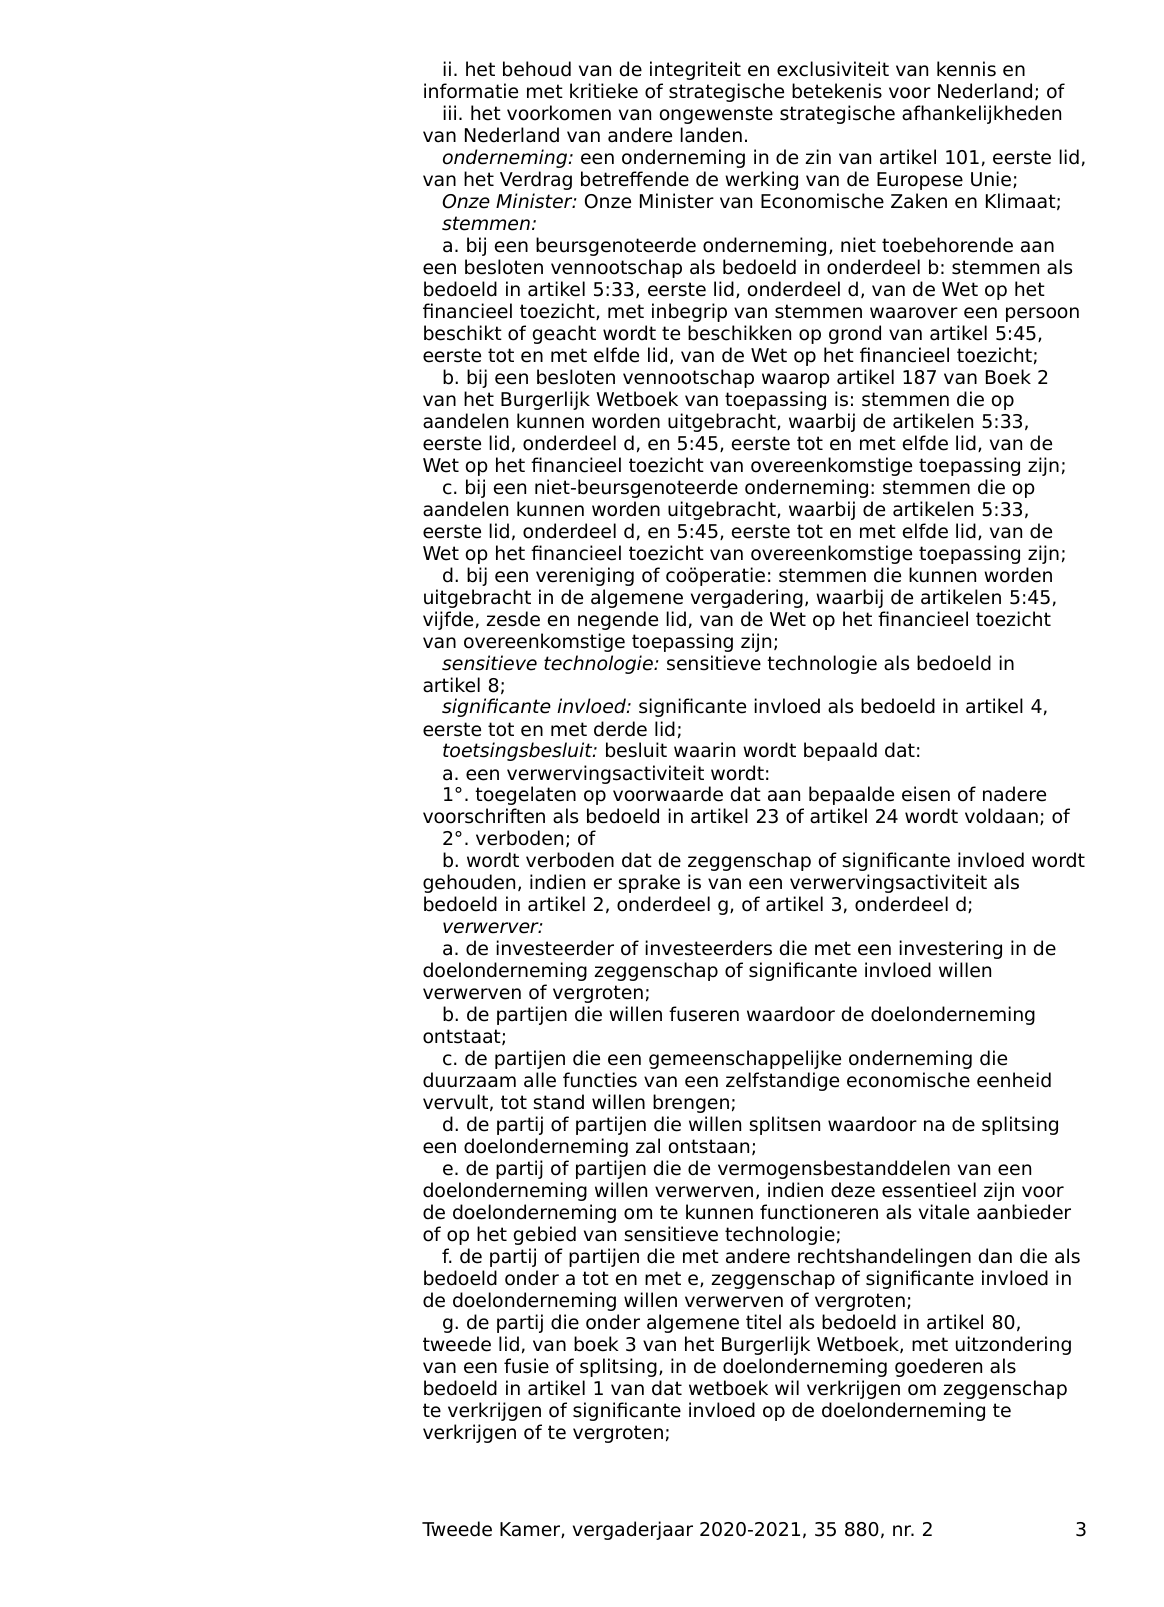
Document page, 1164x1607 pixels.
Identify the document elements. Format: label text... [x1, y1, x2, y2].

text significante invloed: significante invloed als bedoeld in artikel 4, eerste tot en met derde lid; [422, 696, 1087, 740]
text e. de partij of partijen die de vermogensbestanddelen van een doelonderneming willen verwerven, indien deze essentieel zijn voor de doelonderneming om te kunnen functioneren als vitale aanbieder of op het gebied van sensitieve technologie; [422, 1158, 1087, 1246]
text 2°. verboden; of [422, 828, 1087, 850]
text iii. het voorkomen van ongewenste strategische afhankelijkheden van Nederland van andere landen. [422, 103, 1087, 147]
text ii. het behoud van de integriteit en exclusiviteit van kennis en informatie met kritieke of strategische betekenis voor Nederland; of [422, 59, 1087, 103]
text sensitieve technologie: sensitieve technologie als bedoeld in artikel 8; [422, 652, 1087, 696]
text Onze Minister: Onze Minister van Economische Zaken en Klimaat; [422, 191, 1087, 213]
text b. de partijen die willen fuseren waardoor de doelonderneming ontstaat; [422, 1004, 1087, 1048]
text a. de investeerder of investeerders die met een investering in de doelonderneming zeggenschap of significante invloed willen verwerven of vergroten; [422, 938, 1087, 1004]
text toetsingsbesluit: besluit waarin wordt bepaald dat: [422, 740, 1087, 762]
text a. een verwervingsactiviteit wordt: [422, 762, 1087, 784]
text f. de partij of partijen die met andere rechtshandelingen dan die als bedoeld onder a tot en met e, zeggenschap of significante invloed in de doelonderneming willen verwerven of vergroten; [422, 1246, 1087, 1312]
text b. bij een besloten vennootschap waarop artikel 187 van Boek 2 van het Burgerlijk Wetboek van toepassing is: stemmen die op aandelen kunnen worden uitgebracht, waarbij de artikelen 5:33, eerste lid, onderdeel d, en 5:45, eerste tot en met elfde lid, van de Wet op het financieel toezicht van overeenkomstige toepassing zijn; [422, 367, 1087, 477]
text onderneming: een onderneming in de zin van artikel 101, eerste lid, van het Verdrag betreffende de werking van de Europese Unie; [422, 147, 1087, 191]
text 1°. toegelaten op voorwaarde dat aan bepaalde eisen of nadere voorschriften als bedoeld in artikel 23 of artikel 24 wordt voldaan; of [422, 784, 1087, 828]
text b. wordt verboden dat de zeggenschap of significante invloed wordt gehouden, indien er sprake is van een verwervingsactiviteit als bedoeld in artikel 2, onderdeel g, of artikel 3, onderdeel d; [422, 850, 1087, 916]
text verwerver: [422, 916, 1087, 938]
text c. de partijen die een gemeenschappelijke onderneming die duurzaam alle functies van een zelfstandige economische eenheid vervult, tot stand willen brengen; [422, 1048, 1087, 1114]
text stemmen: [422, 213, 1087, 235]
text a. bij een beursgenoteerde onderneming, niet toebehorende aan een besloten vennootschap als bedoeld in onderdeel b: stemmen als bedoeld in artikel 5:33, eerste lid, onderdeel d, van de Wet op het financieel toezicht, met inbegrip van stemmen waarover een persoon beschikt of geacht wordt te beschikken op grond van artikel 5:45, eerste tot en met elfde lid, van de Wet op het financieel toezicht; [422, 235, 1087, 367]
text d. de partij of partijen die willen splitsen waardoor na de splitsing een doelonderneming zal ontstaan; [422, 1114, 1087, 1158]
text g. de partij die onder algemene titel als bedoeld in artikel 80, tweede lid, van boek 3 van het Burgerlijk Wetboek, met uitzondering van een fusie of splitsing, in de doelonderneming goederen als bedoeld in artikel 1 van dat wetboek wil verkrijgen om zeggenschap te verkrijgen of significante invloed op de doelonderneming te verkrijgen of te vergroten; [422, 1312, 1087, 1444]
text d. bij een vereniging of coöperatie: stemmen die kunnen worden uitgebracht in de algemene vergadering, waarbij de artikelen 5:45, vijfde, zesde en negende lid, van de Wet op het financieel toezicht van overeenkomstige toepassing zijn; [422, 564, 1087, 652]
text c. bij een niet-beursgenoteerde onderneming: stemmen die op aandelen kunnen worden uitgebracht, waarbij de artikelen 5:33, eerste lid, onderdeel d, en 5:45, eerste tot en met elfde lid, van de Wet op het financieel toezicht van overeenkomstige toepassing zijn; [422, 477, 1087, 564]
